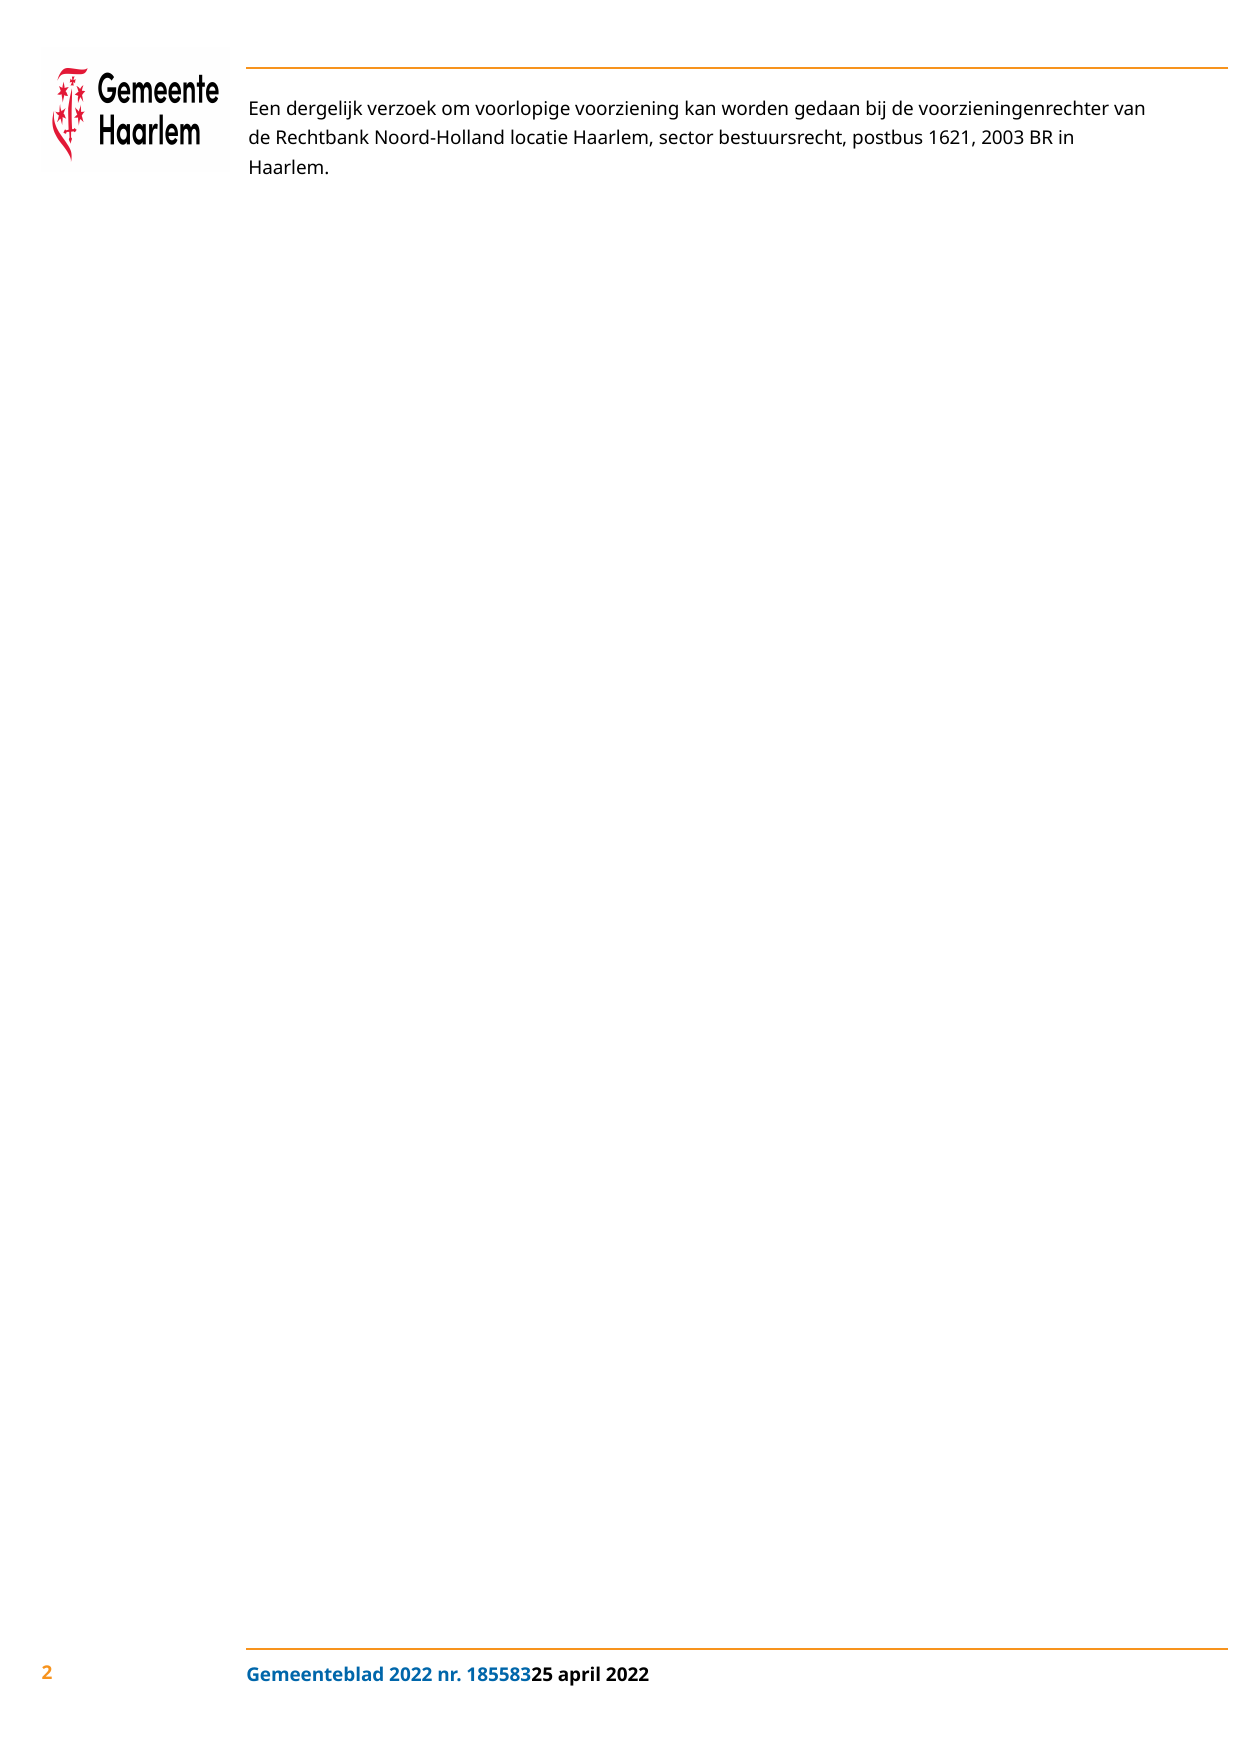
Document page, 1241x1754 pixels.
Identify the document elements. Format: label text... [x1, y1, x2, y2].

text Een dergelijk verzoek om voorlopige voorziening kan worden gedaan bij de voorzieningenrechter van de Rechtbank Noord-Holland locatie Haarlem, sector bestuursrecht, postbus 1621, 2003 BR in Haarlem. [248, 95, 1152, 180]
picture [41, 47, 231, 172]
